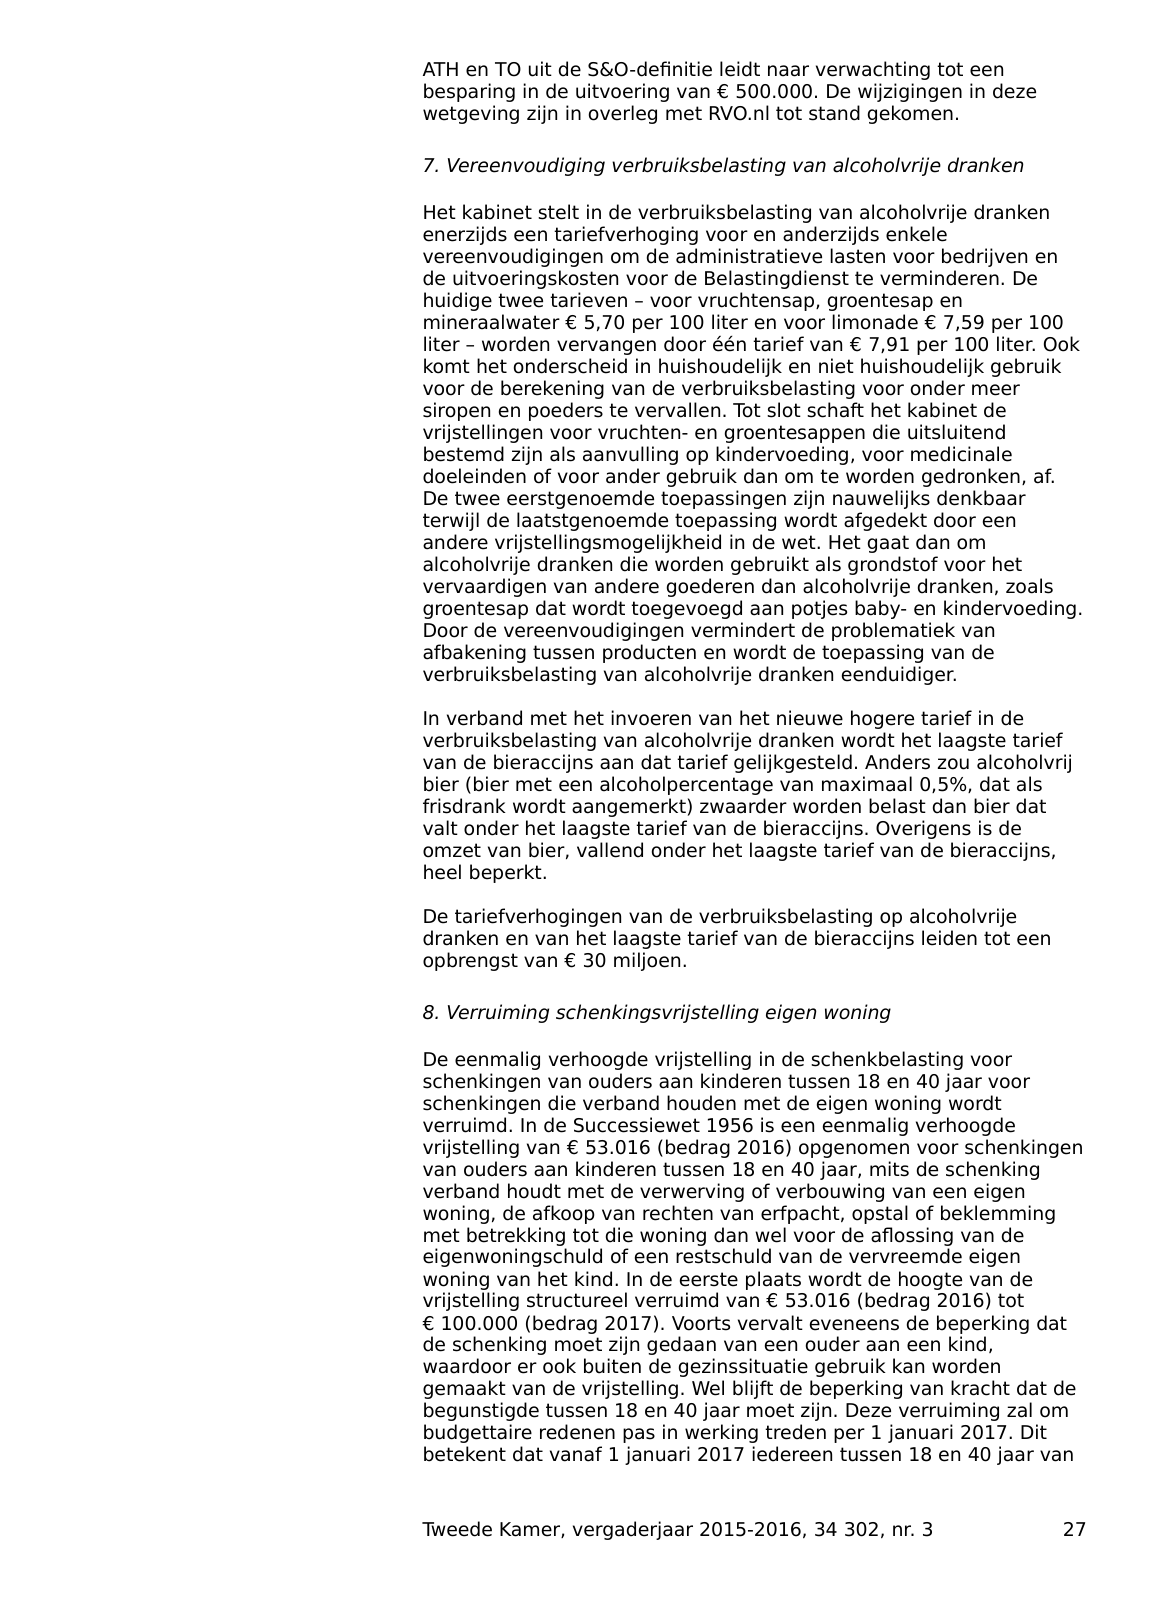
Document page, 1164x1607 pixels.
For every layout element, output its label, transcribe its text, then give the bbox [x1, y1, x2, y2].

subtitle 7. Vereenvoudiging verbruiksbelasting van alcoholvrije dranken [422, 155, 1087, 177]
text In verband met het invoeren van het nieuwe hogere tarief in de verbruiksbelasting van alcoholvrije dranken wordt het laagste tarief van de bieraccijns aan dat tarief gelijkgesteld. Anders zou alcoholvrij bier (bier met een alcoholpercentage van maximaal 0,5%, dat als frisdrank wordt aangemerkt) zwaarder worden belast dan bier dat valt onder het laagste tarief van de bieraccijns. Overigens is de omzet van bier, vallend onder het laagste tarief van de bieraccijns, heel beperkt. [422, 708, 1087, 883]
text De eenmalig verhoogde vrijstelling in de schenkbelasting voor schenkingen van ouders aan kinderen tussen 18 en 40 jaar voor schenkingen die verband houden met de eigen woning wordt verruimd. In de Successiewet 1956 is een eenmalig verhoogde vrijstelling van € 53.016 (bedrag 2016) opgenomen voor schenkingen van ouders aan kinderen tussen 18 en 40 jaar, mits de schenking verband houdt met de verwerving of verbouwing van een eigen woning, de afkoop van rechten van erfpacht, opstal of beklemming met betrekking tot die woning dan wel voor de aflossing van de eigenwoningschuld of een restschuld van de vervreemde eigen woning van het kind. In de eerste plaats wordt de hoogte van de vrijstelling structureel verruimd van € 53.016 (bedrag 2016) tot € 100.000 (bedrag 2017). Voorts vervalt eveneens de beperking dat de schenking moet zijn gedaan van een ouder aan een kind, waardoor er ook buiten de gezinssituatie gebruik kan worden gemaakt van de vrijstelling. Wel blijft de beperking van kracht dat de begunstigde tussen 18 en 40 jaar moet zijn. Deze verruiming zal om budgettaire redenen pas in werking treden per 1 januari 2017. Dit betekent dat vanaf 1 januari 2017 iedereen tussen 18 en 40 jaar van [422, 1049, 1087, 1466]
text ATH en TO uit de S&O-definitie leidt naar verwachting tot een besparing in de uitvoering van € 500.000. De wijzigingen in deze wetgeving zijn in overleg met RVO.nl tot stand gekomen. [422, 59, 1087, 125]
text Het kabinet stelt in de verbruiksbelasting van alcoholvrije dranken enerzijds een tariefverhoging voor en anderzijds enkele vereenvoudigingen om de administratieve lasten voor bedrijven en de uitvoeringskosten voor de Belastingdienst te verminderen. De huidige twee tarieven – voor vruchtensap, groentesap en mineraalwater € 5,70 per 100 liter en voor limonade € 7,59 per 100 liter – worden vervangen door één tarief van € 7,91 per 100 liter. Ook komt het onderscheid in huishoudelijk en niet huishoudelijk gebruik voor de berekening van de verbruiksbelasting voor onder meer siropen en poeders te vervallen. Tot slot schaft het kabinet de vrijstellingen voor vruchten- en groentesappen die uitsluitend bestemd zijn als aanvulling op kindervoeding, voor medicinale doeleinden of voor ander gebruik dan om te worden gedronken, af. De twee eerstgenoemde toepassingen zijn nauwelijks denkbaar terwijl de laatstgenoemde toepassing wordt afgedekt door een andere vrijstellingsmogelijkheid in de wet. Het gaat dan om alcoholvrije dranken die worden gebruikt als grondstof voor het vervaardigen van andere goederen dan alcoholvrije dranken, zoals groentesap dat wordt toegevoegd aan potjes baby- en kindervoeding. Door de vereenvoudigingen vermindert de problematiek van afbakening tussen producten en wordt de toepassing van de verbruiksbelasting van alcoholvrije dranken eenduidiger. [422, 202, 1087, 686]
text De tariefverhogingen van de verbruiksbelasting op alcoholvrije dranken en van het laagste tarief van de bieraccijns leiden tot een opbrengst van € 30 miljoen. [422, 906, 1087, 972]
subtitle 8. Verruiming schenkingsvrijstelling eigen woning [422, 1002, 1087, 1024]
